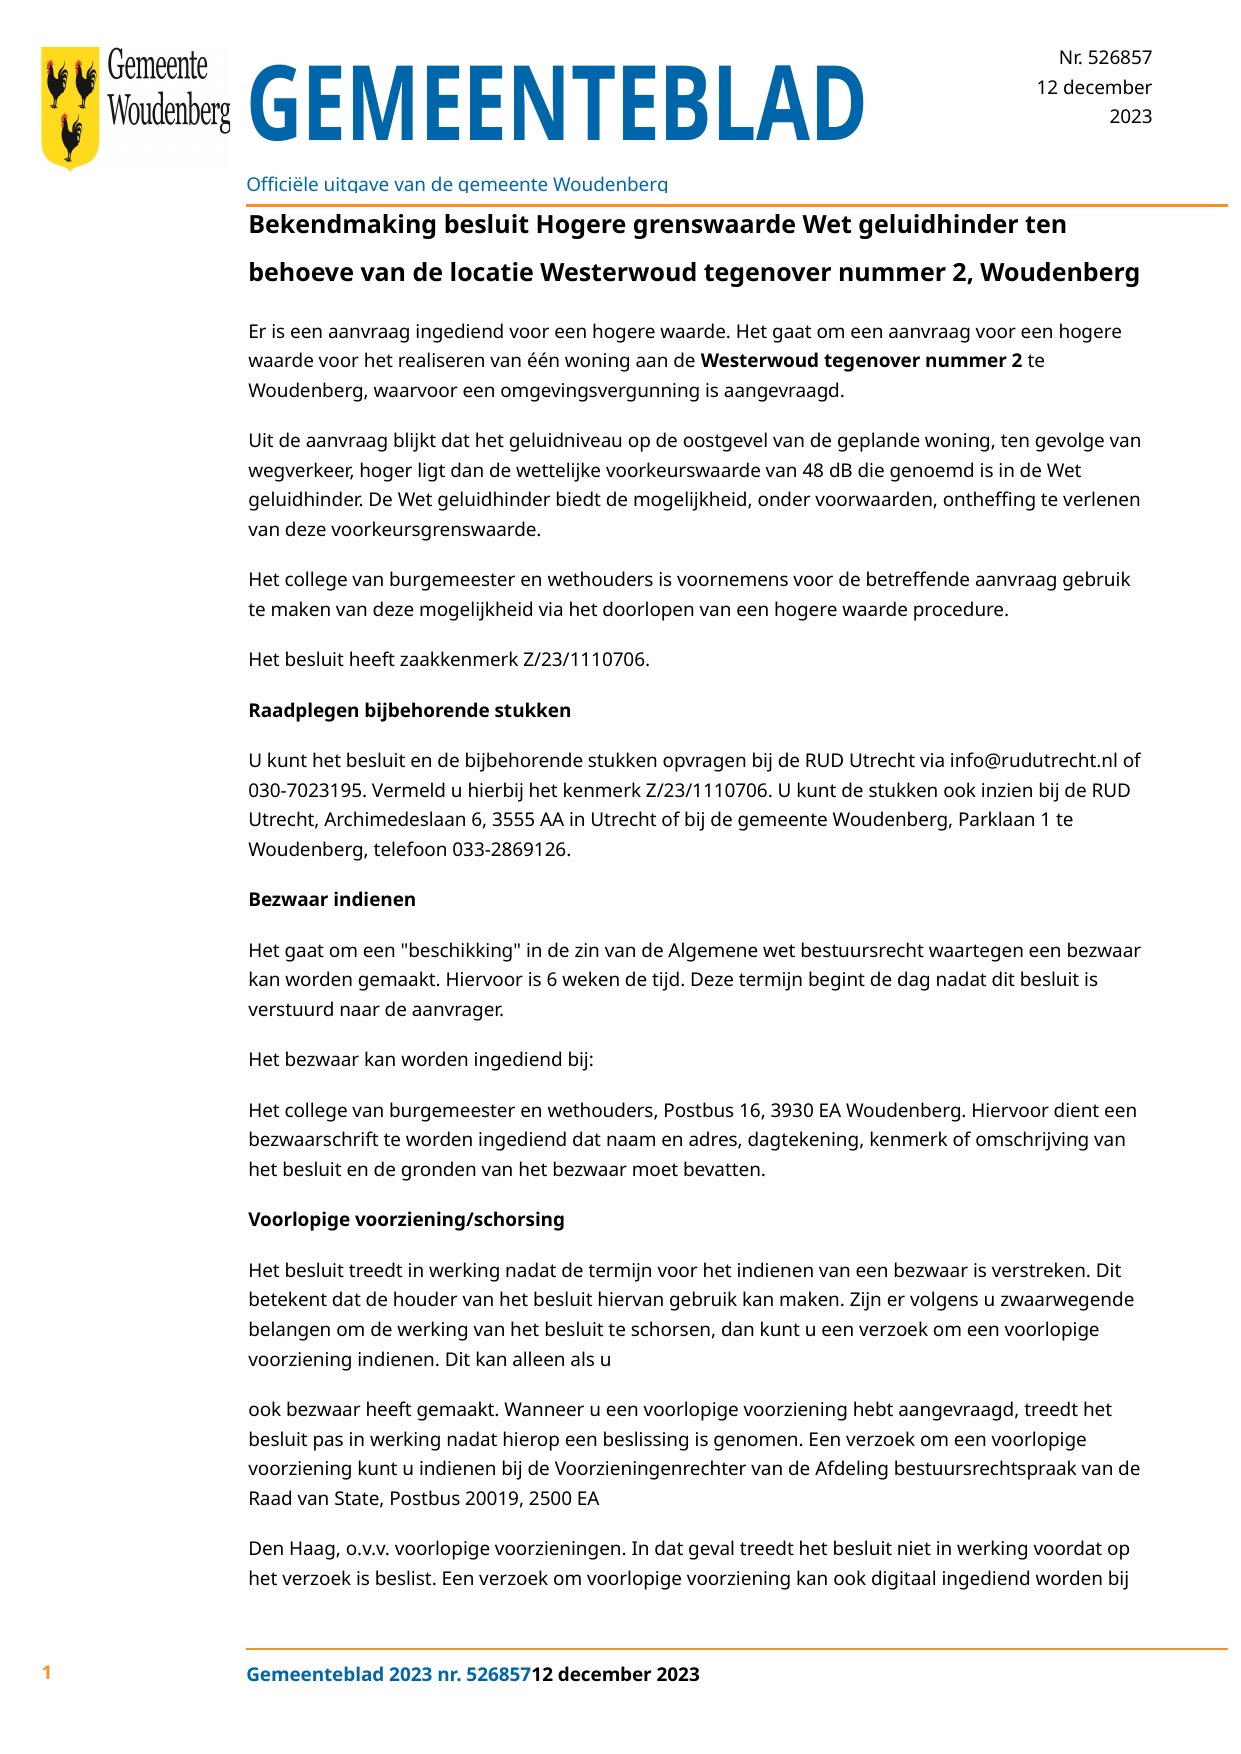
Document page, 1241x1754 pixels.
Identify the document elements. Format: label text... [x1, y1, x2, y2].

text Het gaat om een "beschikking" in de zin van de Algemene wet bestuursrecht waartegen een bezwaar kan worden gemaakt. Hiervoor is 6 weken de tijd. Deze termijn begint de dag nadat dit besluit is verstuurd naar de aanvrager. [248, 937, 1152, 1022]
picture [41, 47, 231, 172]
text Raadplegen bijbehorende stukken [248, 697, 1152, 723]
text Voorlopige voorziening/schorsing [248, 1207, 1152, 1232]
text Er is een aanvraag ingediend voor een hogere waarde. Het gaat om een aanvraag voor een hogere waarde voor het realiseren van één woning aan de Westerwoud tegenover nummer 2 te Woudenberg, waarvoor een omgevingsvergunning is aangevraagd. [248, 318, 1152, 403]
text Het college van burgemeester en wethouders is voornemens voor de betreffende aanvraag gebruik te maken van deze mogelijkheid via het doorlopen van een hogere waarde procedure. [248, 567, 1152, 622]
text Het besluit heeft zaakkenmerk Z/23/1110706. [248, 647, 1152, 672]
text U kunt het besluit en de bijbehorende stukken opvragen bij de RUD Utrecht via info@rudutrecht.nl of 030-7023195. Vermeld u hierbij het kenmerk Z/23/1110706. U kunt de stukken ook inzien bij de RUD Utrecht, Archimedeslaan 6, 3555 AA in Utrecht of bij de gemeente Woudenberg, Parklaan 1 te Woudenberg, telefoon 033-2869126. [248, 747, 1152, 862]
text Den Haag, o.v.v. voorlopige voorzieningen. In dat geval treedt het besluit niet in werking voordat op het verzoek is beslist. Een verzoek om voorlopige voorziening kan ook digitaal ingediend worden bij [248, 1535, 1152, 1591]
text ook bezwaar heeft gemaakt. Wanneer u een voorlopige voorziening hebt aangevraagd, treedt het besluit pas in werking nadat hierop een beslissing is genomen. Een verzoek om een voorlopige voorziening kunt u indienen bij de Voorzieningenrechter van de Afdeling bestuursrechtspraak van de Raad van State, Postbus 20019, 2500 EA [248, 1396, 1152, 1511]
text Bezwaar indienen [248, 887, 1152, 912]
text Het besluit treedt in werking nadat de termijn voor het indienen van een bezwaar is verstreken. Dit betekent dat de houder van het besluit hiervan gebruik kan maken. Zijn er volgens u zwaarwegende belangen om de werking van het besluit te schorsen, dan kunt u een verzoek om een voorlopige voorziening indienen. Dit kan alleen als u [248, 1257, 1152, 1372]
text Het bezwaar kan worden ingediend bij: [248, 1047, 1152, 1072]
text Uit de aanvraag blijkt dat het geluidniveau op de oostgevel van de geplande woning, ten gevolge van wegverkeer, hoger ligt dan de wettelijke voorkeurswaarde van 48 dB die genoemd is in de Wet geluidhinder. De Wet geluidhinder biedt de mogelijkheid, onder voorwaarden, ontheffing te verlenen van deze voorkeursgrenswaarde. [248, 427, 1152, 542]
text Het college van burgemeester en wethouders, Postbus 16, 3930 EA Woudenberg. Hiervoor dient een bezwaarschrift te worden ingediend dat naam en adres, dagtekening, kenmerk of omschrijving van het besluit en de gronden van het bezwaar moet bevatten. [248, 1097, 1152, 1182]
text Bekendmaking besluit Hogere grenswaarde Wet geluidhinder ten behoeve van de locatie Westerwoud tegenover nummer 2, Woudenberg [248, 207, 1152, 288]
